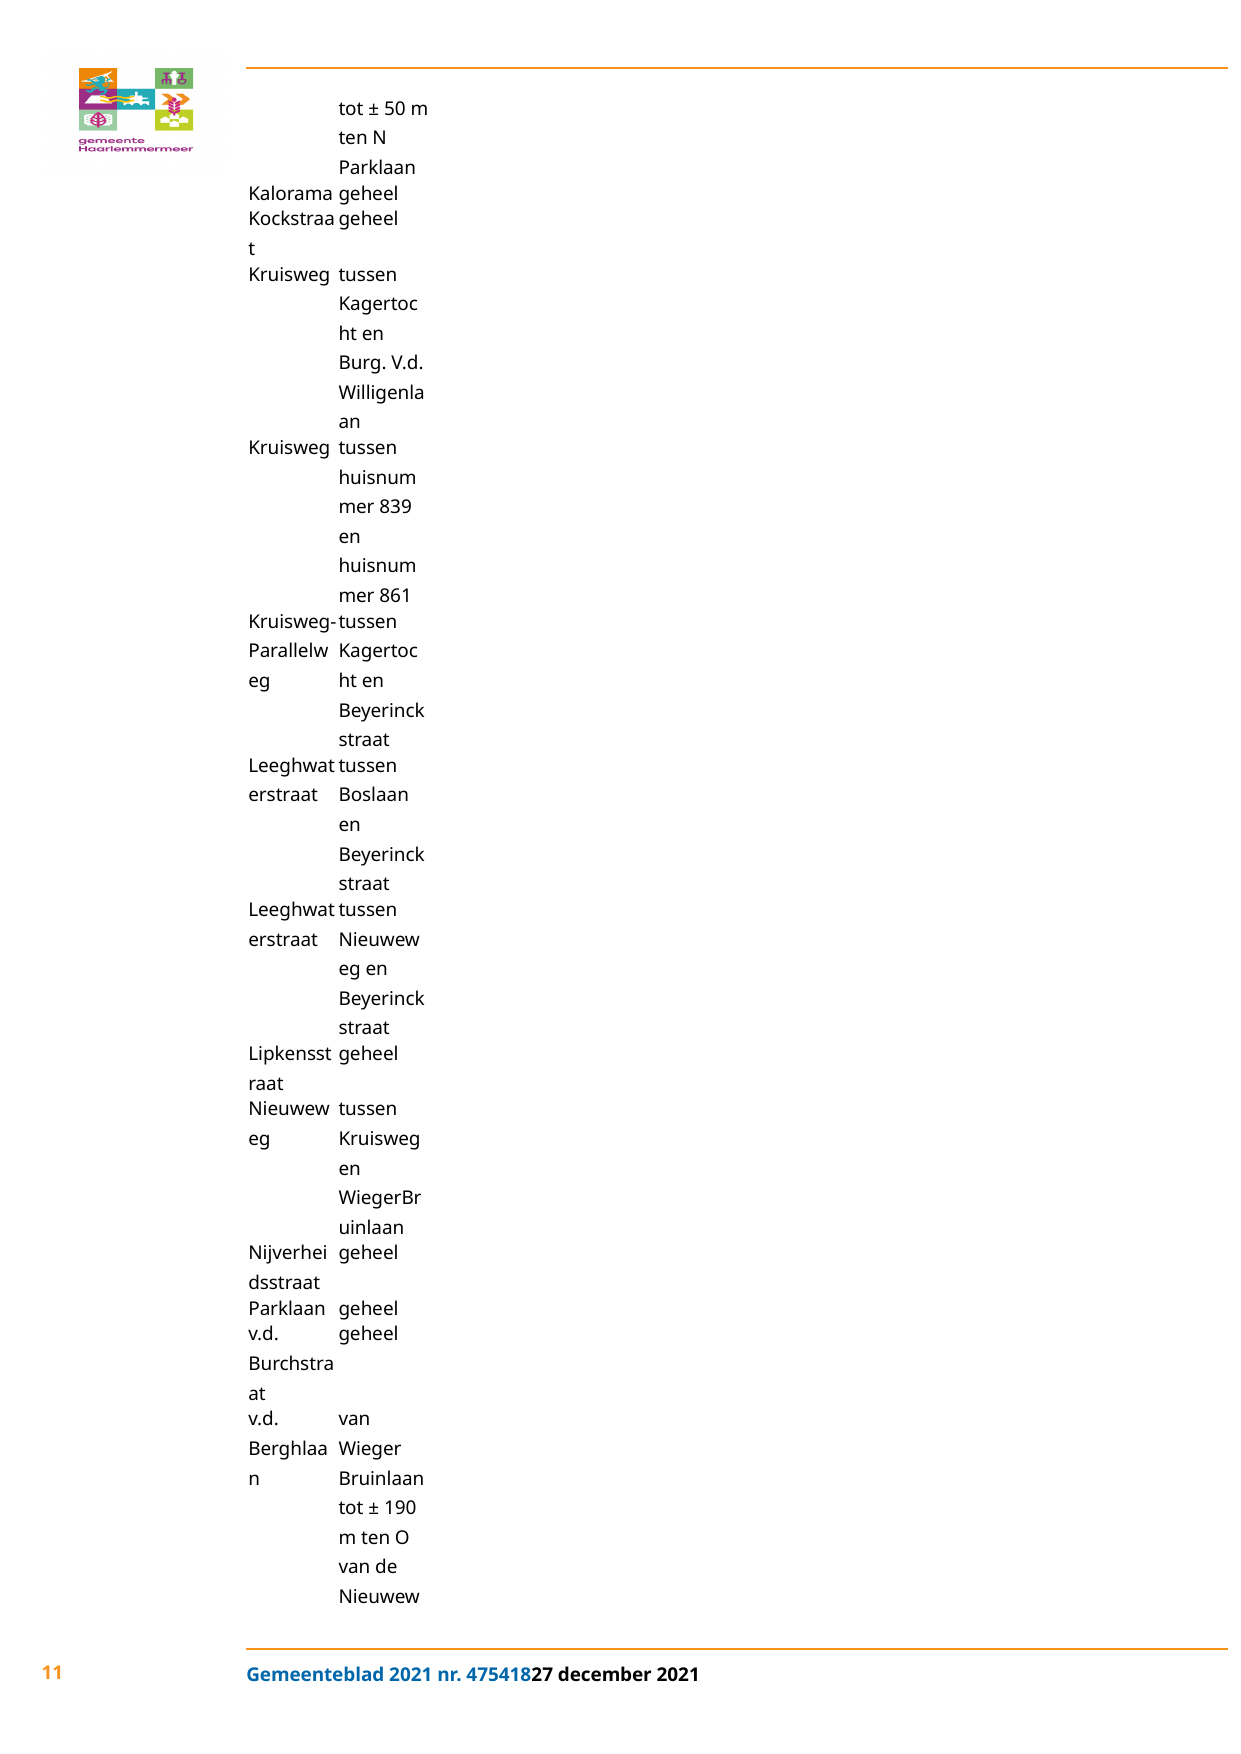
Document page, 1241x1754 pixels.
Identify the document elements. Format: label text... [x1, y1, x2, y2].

table_cell geheel [338, 205, 429, 261]
table_cell [881, 261, 971, 434]
table_cell tussen Kagertocht en Burg. V.d. Willigenlaan [338, 261, 429, 434]
table_cell [790, 608, 881, 752]
table_cell [700, 896, 790, 1040]
table_cell [971, 95, 1061, 180]
table_cell [519, 1096, 609, 1239]
table_cell v.d. Berghlaan [248, 1406, 338, 1609]
table_cell v.d. Burchstraat [248, 1321, 338, 1406]
table_cell [971, 1240, 1061, 1295]
table_cell [609, 205, 700, 261]
table_cell [790, 1321, 881, 1406]
table_cell geheel [338, 180, 429, 205]
table_cell tussen Nieuweweg en Beyerinckstraat [338, 896, 429, 1040]
table_cell Kruisweg [248, 434, 338, 608]
table_cell [609, 608, 700, 752]
table_cell [519, 205, 609, 261]
table_cell Kalorama [248, 180, 338, 205]
table_cell [1061, 752, 1152, 896]
table_cell [881, 95, 971, 180]
table_cell [1061, 1096, 1152, 1239]
table_cell [1061, 608, 1152, 752]
table_cell Nieuweweg [248, 1096, 338, 1239]
table_cell [881, 1321, 971, 1406]
table_cell [1061, 261, 1152, 434]
table_cell [609, 261, 700, 434]
table_cell [790, 180, 881, 205]
table_cell [1061, 434, 1152, 608]
table_cell [790, 434, 881, 608]
table_cell [429, 95, 519, 1609]
table_cell [700, 752, 790, 896]
table_cell [700, 1096, 790, 1239]
table_cell [609, 1040, 700, 1096]
table_cell [609, 1321, 700, 1406]
table_cell [1061, 1240, 1152, 1295]
table_cell [700, 608, 790, 752]
table_cell [790, 1040, 881, 1096]
table_cell [971, 1406, 1061, 1609]
table_cell [1061, 205, 1152, 261]
table_cell Kruisweg-Parallelweg [248, 608, 338, 752]
table_cell [700, 261, 790, 434]
table_cell [971, 180, 1061, 205]
table_cell [700, 95, 790, 180]
table_cell [609, 1096, 700, 1239]
table_cell [700, 434, 790, 608]
table_cell [971, 205, 1061, 261]
table_cell [881, 1406, 971, 1609]
table_cell [881, 1240, 971, 1295]
table_cell [609, 180, 700, 205]
table_cell [971, 261, 1061, 434]
table_cell [790, 752, 881, 896]
table_cell [1061, 95, 1152, 180]
table_cell [971, 1096, 1061, 1239]
table_cell [609, 752, 700, 896]
table_cell [790, 896, 881, 1040]
table_cell van Wieger Bruinlaan tot ± 190 m ten O van de Nieuwew [338, 1406, 429, 1609]
table_cell [700, 180, 790, 205]
table_cell Leeghwaterstraat [248, 896, 338, 1040]
table_cell [971, 434, 1061, 608]
table_cell [519, 434, 609, 608]
table_cell [609, 95, 700, 180]
table_cell [1061, 180, 1152, 205]
table_cell [519, 261, 609, 434]
table_cell [700, 1240, 790, 1295]
table_cell [519, 180, 609, 205]
table_cell [519, 1321, 609, 1406]
table_cell [1061, 1406, 1152, 1609]
table_cell tot ± 50 m ten N Parklaan [338, 95, 429, 180]
table_cell [881, 1040, 971, 1096]
table_cell [609, 1406, 700, 1609]
table_cell tussen Kruisweg en WiegerBruinlaan [338, 1096, 429, 1239]
table_cell geheel [338, 1295, 429, 1321]
table_cell [971, 752, 1061, 896]
table_cell [519, 896, 609, 1040]
table_cell [881, 896, 971, 1040]
table_cell [971, 1295, 1061, 1321]
table_cell [519, 608, 609, 752]
table_cell [881, 608, 971, 752]
picture [41, 47, 231, 172]
table_cell [1061, 1295, 1152, 1321]
table_cell [700, 205, 790, 261]
table_cell [700, 1321, 790, 1406]
table_cell [248, 95, 338, 180]
table_cell [971, 1321, 1061, 1406]
table_cell [881, 180, 971, 205]
table_cell Kockstraat [248, 205, 338, 261]
table_cell Leeghwaterstraat [248, 752, 338, 896]
table_cell [971, 896, 1061, 1040]
table_cell [519, 752, 609, 896]
table_cell [881, 434, 971, 608]
table_cell Nijverheidsstraat [248, 1240, 338, 1295]
table_cell Kruisweg [248, 261, 338, 434]
table_cell [790, 261, 881, 434]
table_cell [609, 434, 700, 608]
table_cell [1061, 896, 1152, 1040]
table_cell [519, 95, 609, 180]
table_cell [519, 1295, 609, 1321]
table_cell geheel [338, 1321, 429, 1406]
table_cell tussen Kagertocht en Beyerinckstraat [338, 608, 429, 752]
table_cell [971, 608, 1061, 752]
table_cell [881, 205, 971, 261]
table_cell [700, 1040, 790, 1096]
table_cell [609, 1240, 700, 1295]
table_cell [609, 896, 700, 1040]
table_cell [881, 1096, 971, 1239]
table_cell [790, 1295, 881, 1321]
table_cell [700, 1406, 790, 1609]
table_cell tussen huisnummer 839 en huisnummer 861 [338, 434, 429, 608]
table_cell [700, 1295, 790, 1321]
table_cell [971, 1040, 1061, 1096]
table_cell [881, 1295, 971, 1321]
table_cell [1061, 1040, 1152, 1096]
table_cell [790, 1240, 881, 1295]
table_cell Lipkensstraat [248, 1040, 338, 1096]
table_cell [519, 1040, 609, 1096]
table_cell Parklaan [248, 1295, 338, 1321]
table_cell [881, 752, 971, 896]
table_cell tussen Boslaan en Beyerinckstraat [338, 752, 429, 896]
table_cell [609, 1295, 700, 1321]
table_cell [1061, 1321, 1152, 1406]
table_cell [519, 1240, 609, 1295]
table_cell geheel [338, 1040, 429, 1096]
table_cell [790, 205, 881, 261]
table_cell geheel [338, 1240, 429, 1295]
table_cell [519, 1406, 609, 1609]
table_cell [790, 1096, 881, 1239]
table_cell [790, 1406, 881, 1609]
table_cell [790, 95, 881, 180]
